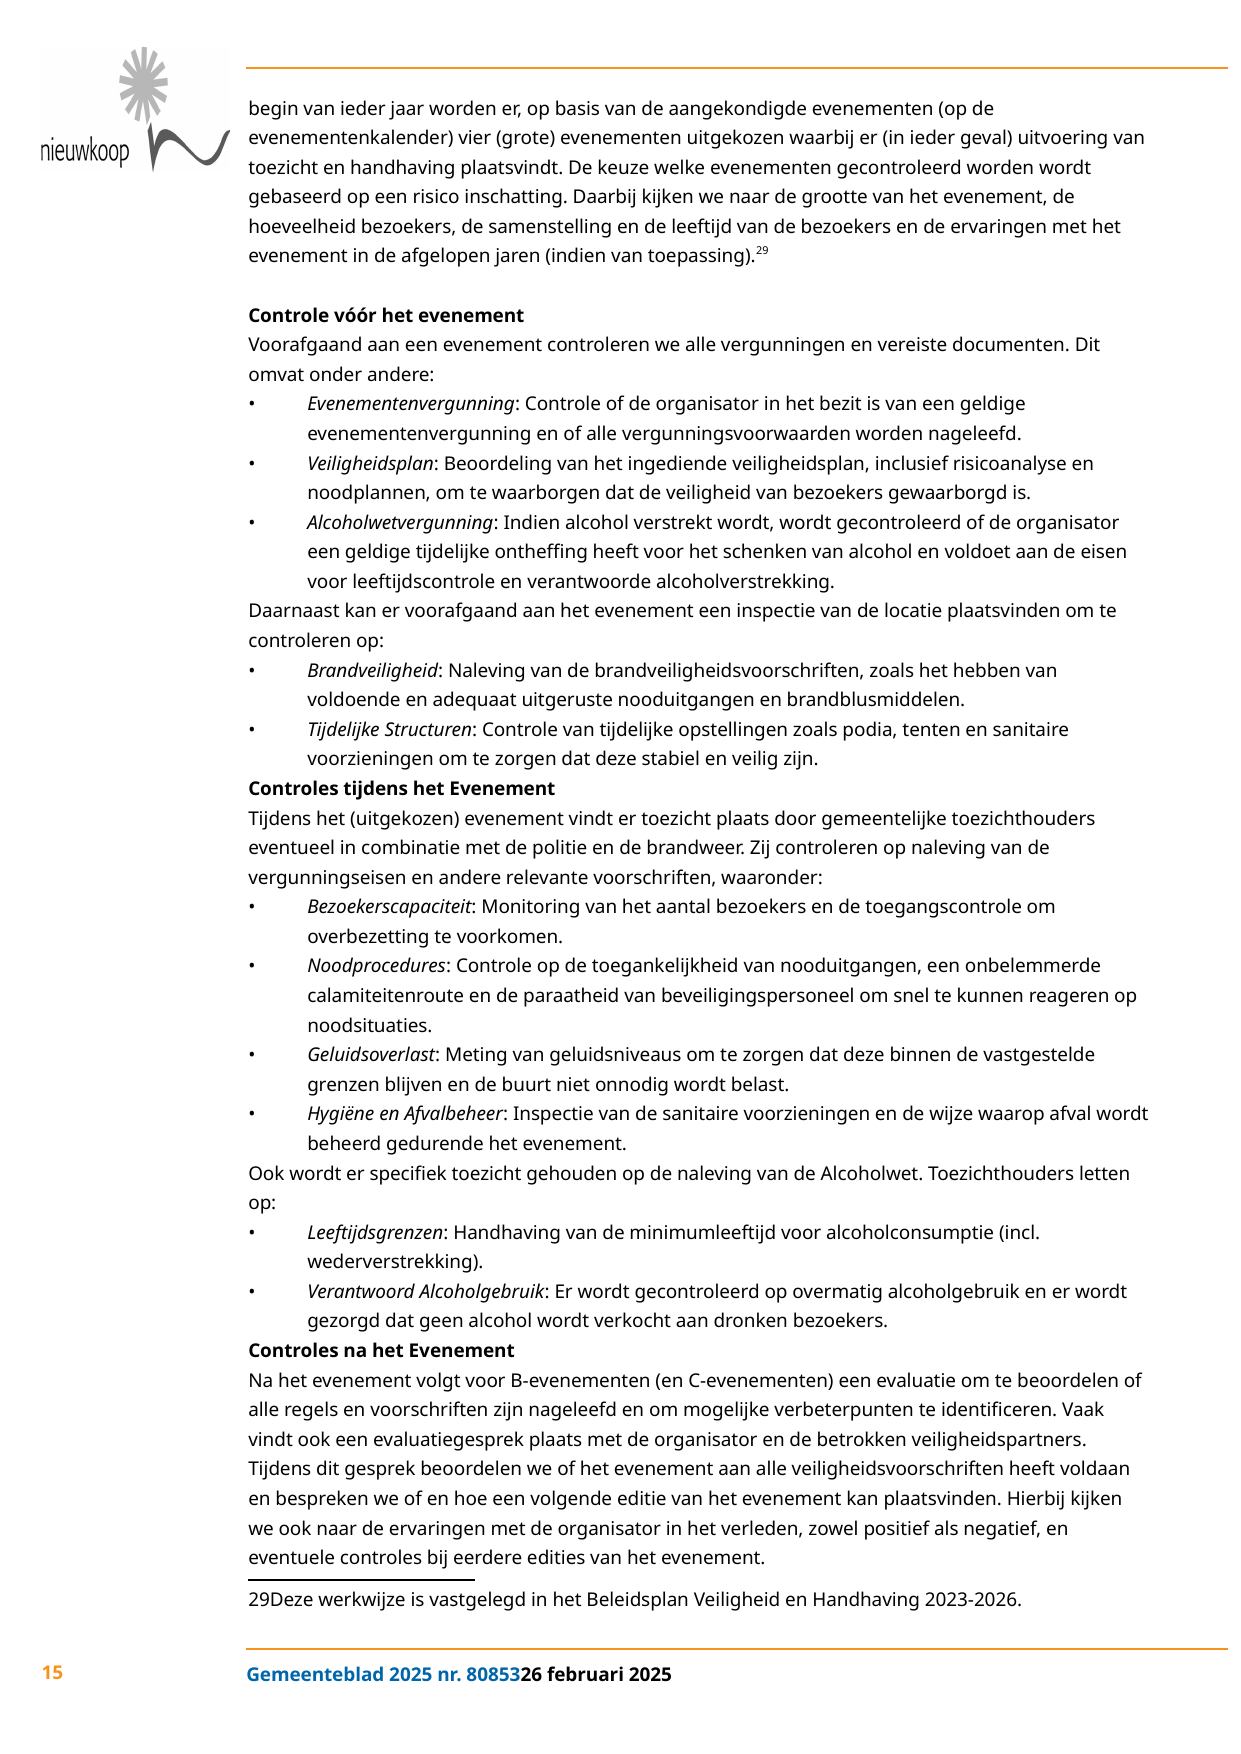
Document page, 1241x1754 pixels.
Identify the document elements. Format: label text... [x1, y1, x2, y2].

text Voorafgaand aan een evenement controleren we alle vergunningen en vereiste documenten. Dit omvat onder andere: [248, 331, 1152, 387]
list Verantwoord Alcoholgebruik: Er wordt gecontroleerd op overmatig alcoholgebruik en er wordt gezorgd dat geen alcohol wordt verkocht aan dronken bezoekers. [248, 1278, 1152, 1333]
list Hygiëne en Afvalbeheer: Inspectie van de sanitaire voorzieningen en de wijze waarop afval wordt beheerd gedurende het evenement. [248, 1101, 1152, 1156]
text Controle vóór het evenement [248, 302, 1152, 328]
list Evenementenvergunning: Controle of de organisator in het bezit is van een geldige evenementenvergunning en of alle vergunningsvoorwaarden worden nageleefd. [248, 391, 1152, 446]
text Na het evenement volgt voor B-evenementen (en C-evenementen) een evaluatie om te beoordelen of alle regels en voorschriften zijn nageleefd en om mogelijke verbeterpunten te identificeren. Vaak vindt ook een evaluatiegesprek plaats met de organisator en de betrokken veiligheidspartners. Tijdens dit gesprek beoordelen we of het evenement aan alle veiligheidsvoorschriften heeft voldaan en bespreken we of en hoe een volgende editie van het evenement kan plaatsvinden. Hierbij kijken we ook naar de ervaringen met de organisator in het verleden, zowel positief als negatief, en eventuele controles bij eerdere edities van het evenement. [248, 1367, 1152, 1570]
list Geluidsoverlast: Meting van geluidsniveaus om te zorgen dat deze binnen de vastgestelde grenzen blijven en de buurt niet onnodig wordt belast. [248, 1041, 1152, 1097]
list Alcoholwetvergunning: Indien alcohol verstrekt wordt, wordt gecontroleerd of de organisator een geldige tijdelijke ontheffing heeft voor het schenken van alcohol en voldoet aan de eisen voor leeftijdscontrole en verantwoorde alcoholverstrekking. [248, 509, 1152, 594]
list Noodprocedures: Controle op de toegankelijkheid van nooduitgangen, een onbelemmerde calamiteitenroute en de paraatheid van beveiligingspersoneel om snel te kunnen reageren op noodsituaties. [248, 953, 1152, 1038]
list Bezoekerscapaciteit: Monitoring van het aantal bezoekers en de toegangscontrole om overbezetting te voorkomen. [248, 893, 1152, 949]
text Deze werkwijze is vastgelegd in het Beleidsplan Veiligheid en Handhaving 2023-2026. [248, 1586, 1152, 1612]
text Daarnaast kan er voorafgaand aan het evenement een inspectie van de locatie plaatsvinden om te controleren op: [248, 598, 1152, 653]
list Veiligheidsplan: Beoordeling van het ingediende veiligheidsplan, inclusief risicoanalyse en noodplannen, om te waarborgen dat de veiligheid van bezoekers gewaarborgd is. [248, 450, 1152, 505]
text Ook wordt er specifiek toezicht gehouden op de naleving van de Alcoholwet. Toezichthouders letten op: [248, 1160, 1152, 1215]
text Controles tijdens het Evenement [248, 775, 1152, 801]
list Leeftijdsgrenzen: Handhaving van de minimumleeftijd voor alcoholconsumptie (incl. wederverstrekking). [248, 1219, 1152, 1274]
text Controles na het Evenement [248, 1337, 1152, 1363]
picture [41, 47, 231, 172]
text Tijdens het (uitgekozen) evenement vindt er toezicht plaats door gemeentelijke toezichthouders eventueel in combinatie met de politie en de brandweer. Zij controleren op naleving van de vergunningseisen en andere relevante voorschriften, waaronder: [248, 805, 1152, 890]
text begin van ieder jaar worden er, op basis van de aangekondigde evenementen (op de evenementenkalender) vier (grote) evenementen uitgekozen waarbij er (in ieder geval) uitvoering van toezicht en handhaving plaatsvindt. De keuze welke evenementen gecontroleerd worden wordt gebaseerd op een risico inschatting. Daarbij kijken we naar de grootte van het evenement, de hoeveelheid bezoekers, de samenstelling en de leeftijd van de bezoekers en de ervaringen met het evenement in de afgelopen jaren (indien van toepassing). [248, 95, 1152, 268]
list Tijdelijke Structuren: Controle van tijdelijke opstellingen zoals podia, tenten en sanitaire voorzieningen om te zorgen dat deze stabiel en veilig zijn. [248, 716, 1152, 771]
list Brandveiligheid: Naleving van de brandveiligheidsvoorschriften, zoals het hebben van voldoende en adequaat uitgeruste nooduitgangen en brandblusmiddelen. [248, 657, 1152, 712]
